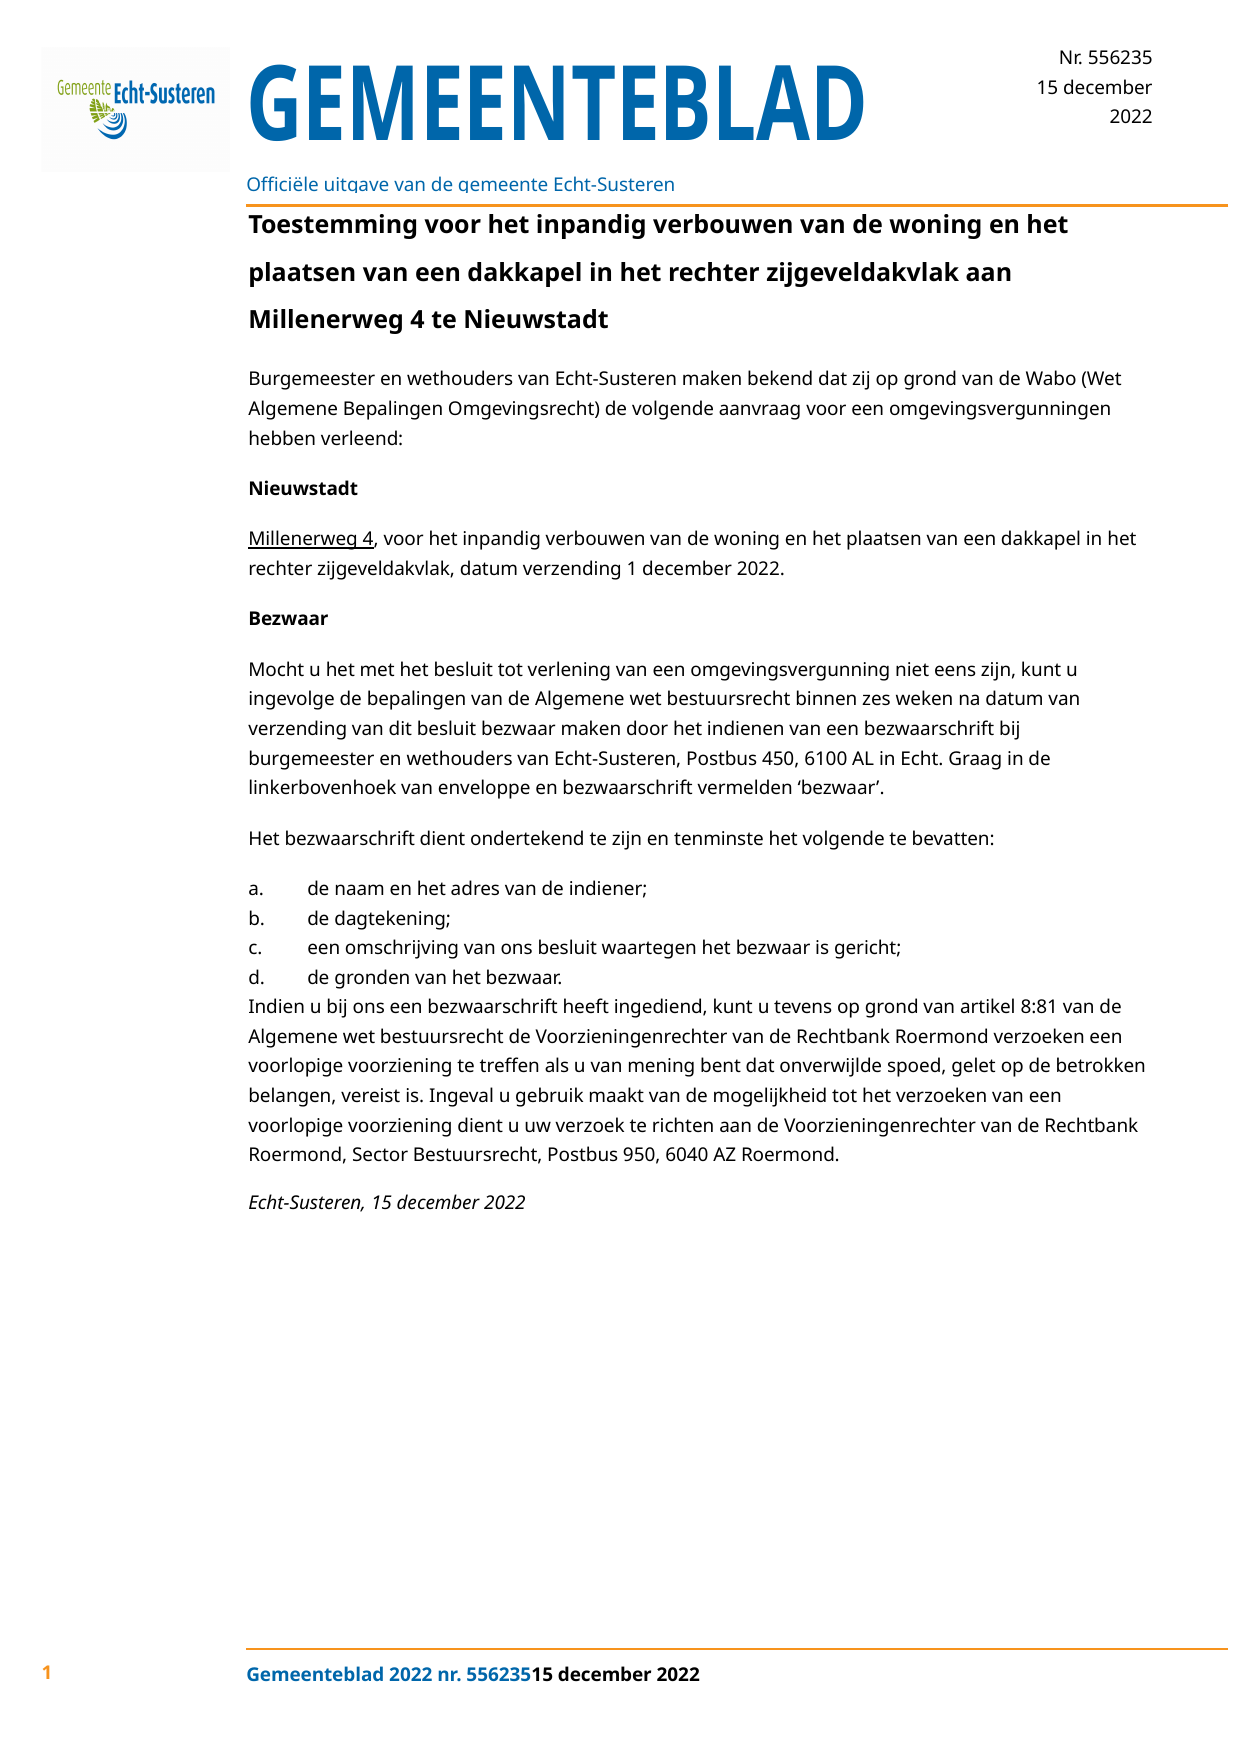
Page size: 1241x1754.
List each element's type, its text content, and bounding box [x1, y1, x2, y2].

list de gronden van het bezwaar. [248, 964, 1152, 989]
text Burgemeester en wethouders van Echt-Susteren maken bekend dat zij op grond van de Wabo (Wet Algemene Bepalingen Omgevingsrecht) de volgende aanvraag voor een omgevingsvergunningen hebben verleend: [248, 366, 1152, 450]
text Echt-Susteren, 15 december 2022 [248, 1189, 1152, 1215]
text Millenerweg 4, voor het inpandig verbouwen van de woning en het plaatsen van een dakkapel in het rechter zijgeveldakvlak, datum verzending 1 december 2022. [248, 526, 1152, 581]
list de dagtekening; [248, 905, 1152, 930]
text Bezwaar [248, 606, 1152, 631]
list een omschrijving van ons besluit waartegen het bezwaar is gericht; [248, 934, 1152, 960]
text Toestemming voor het inpandig verbouwen van de woning en het plaatsen van een dakkapel in het rechter zijgeveldakvlak aan Millenerweg 4 te Nieuwstadt [248, 207, 1152, 336]
list de naam en het adres van de indiener; [248, 875, 1152, 901]
picture [41, 47, 231, 172]
text Indien u bij ons een bezwaarschrift heeft ingediend, kunt u tevens op grond van artikel 8:81 van de Algemene wet bestuursrecht de Voorzieningenrechter van de Rechtbank Roermond verzoeken een voorlopige voorziening te treffen als u van mening bent dat onverwijlde spoed, gelet op de betrokken belangen, vereist is. Ingeval u gebruik maakt van de mogelijkheid tot het verzoeken van een voorlopige voorziening dient u uw verzoek te richten aan de Voorzieningenrechter van de Rechtbank Roermond, Sector Bestuursrecht, Postbus 950, 6040 AZ Roermond. [248, 993, 1152, 1167]
text Het bezwaarschrift dient ondertekend te zijn en tenminste het volgende te bevatten: [248, 825, 1152, 850]
text Mocht u het met het besluit tot verlening van een omgevingsvergunning niet eens zijn, kunt u ingevolge de bepalingen van de Algemene wet bestuursrecht binnen zes weken na datum van verzending van dit besluit bezwaar maken door het indienen van een bezwaarschrift bij burgemeester en wethouders van Echt-Susteren, Postbus 450, 6100 AL in Echt. Graag in de linkerbovenhoek van enveloppe en bezwaarschrift vermelden ‘bezwaar’. [248, 656, 1152, 800]
text Nieuwstadt [248, 475, 1152, 501]
